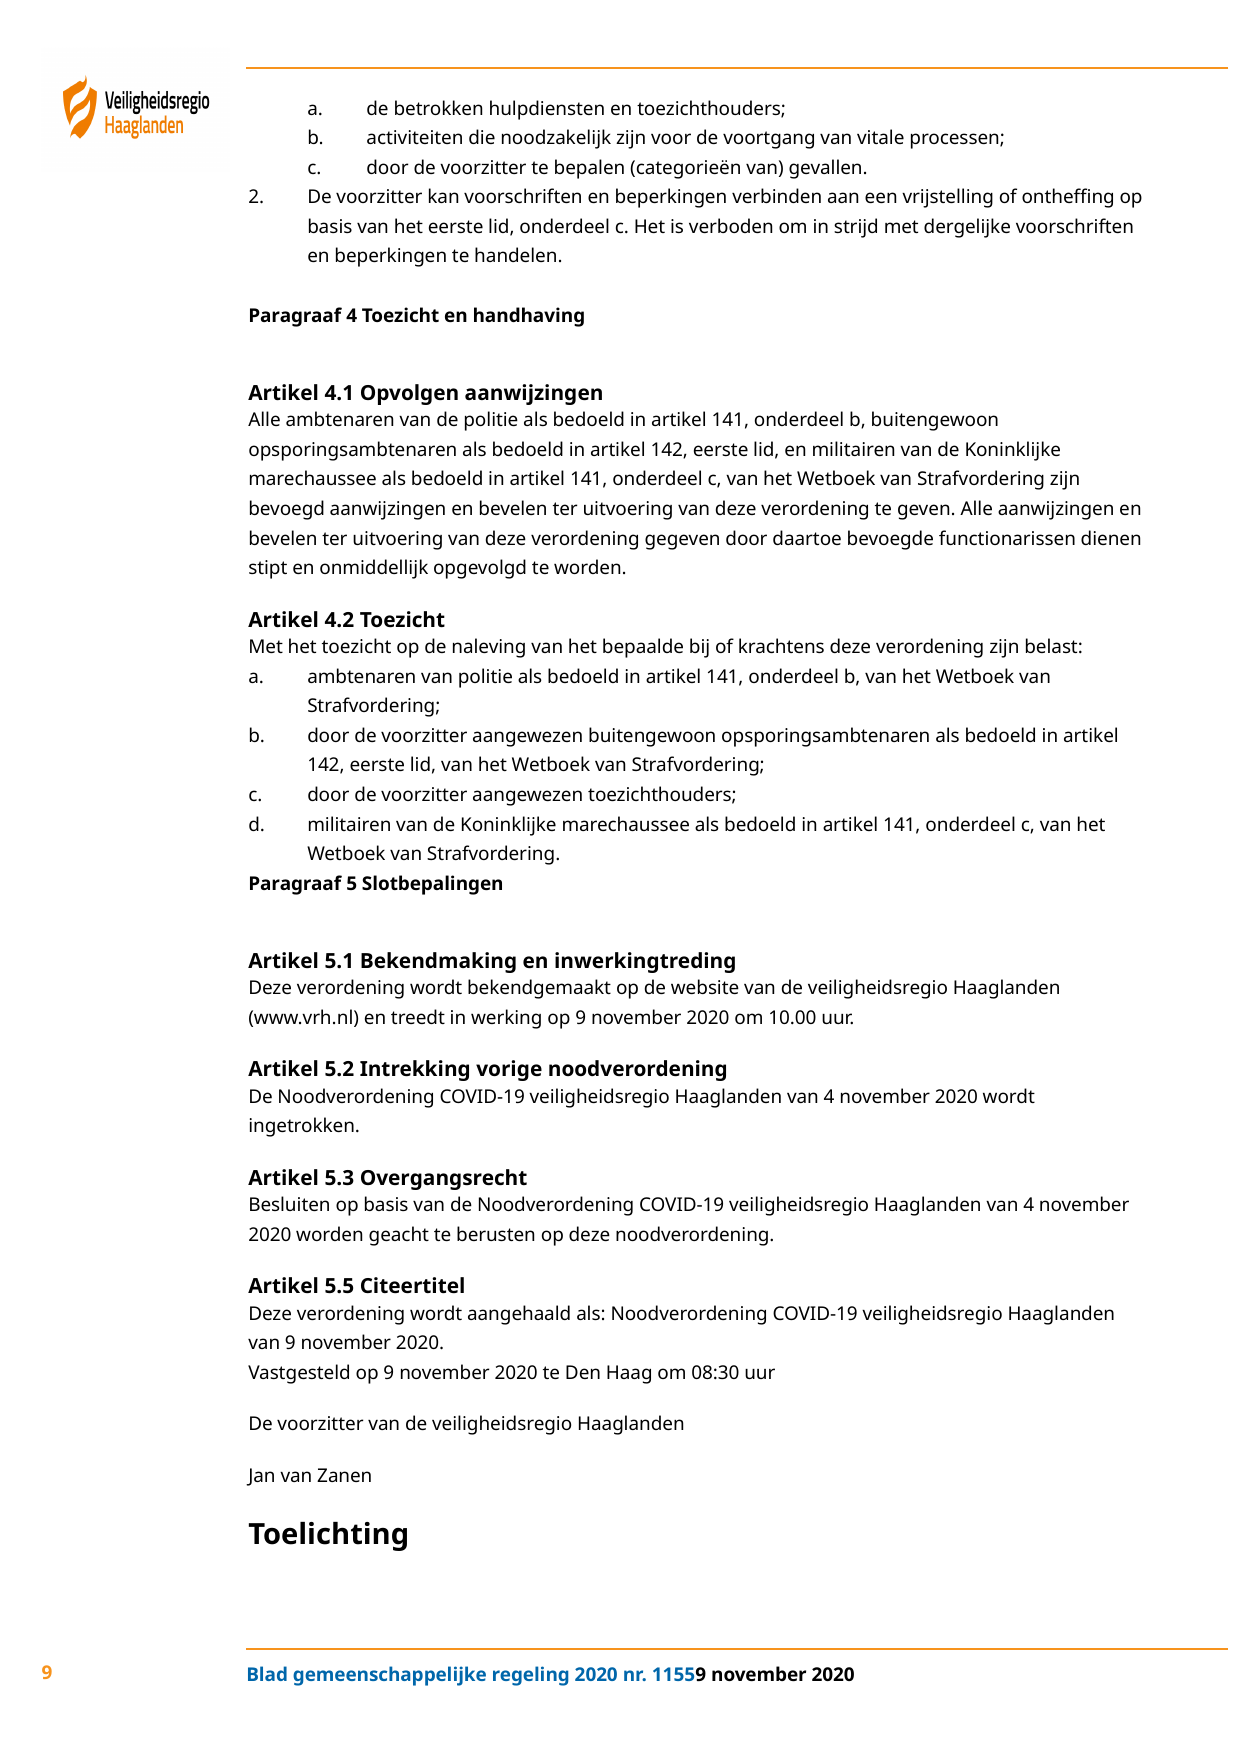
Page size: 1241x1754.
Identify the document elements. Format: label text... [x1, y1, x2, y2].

picture [41, 47, 231, 172]
text De voorzitter van de veiligheidsregio Haaglanden [248, 1410, 1152, 1436]
text Toelichting [248, 1513, 1152, 1553]
text Paragraaf 5 Slotbepalingen [248, 870, 1152, 896]
list door de voorzitter aangewezen buitengewoon opsporingsambtenaren als bedoeld in artikel 142, eerste lid, van het Wetboek van Strafvordering; [248, 722, 1152, 777]
list de betrokken hulpdiensten en toezichthouders; [307, 95, 1152, 121]
list militairen van de Koninklijke marechaussee als bedoeld in artikel 141, onderdeel c, van het Wetboek van Strafvordering. [248, 811, 1152, 866]
text Jan van Zanen [248, 1462, 1152, 1488]
text Alle ambtenaren van de politie als bedoeld in artikel 141, onderdeel b, buitengewoon opsporingsambtenaren als bedoeld in artikel 142, eerste lid, en militairen van de Koninklijke marechaussee als bedoeld in artikel 141, onderdeel c, van het Wetboek van Strafvordering zijn bevoegd aanwijzingen en bevelen ter uitvoering van deze verordening te geven. Alle aanwijzingen en bevelen ter uitvoering van deze verordening gegeven door daartoe bevoegde functionarissen dienen stipt en onmiddellijk opgevolgd te worden. [248, 406, 1152, 580]
text Artikel 4.2 Toezicht [248, 605, 1152, 633]
text Artikel 5.1 Bekendmaking en inwerkingtreding [248, 946, 1152, 974]
list activiteiten die noodzakelijk zijn voor de voortgang van vitale processen; [307, 124, 1152, 150]
text Artikel 5.5 Citeertitel [248, 1271, 1152, 1300]
text Artikel 4.1 Opvolgen aanwijzingen [248, 378, 1152, 406]
text Vastgesteld op 9 november 2020 te Den Haag om 08:30 uur [248, 1359, 1152, 1385]
text De Noodverordening COVID-19 veiligheidsregio Haaglanden van 4 november 2020 wordt ingetrokken. [248, 1083, 1152, 1138]
list De voorzitter kan voorschriften en beperkingen verbinden aan een vrijstelling of ontheffing op basis van het eerste lid, onderdeel c. Het is verboden om in strijd met dergelijke voorschriften en beperkingen te handelen. [248, 183, 1152, 268]
text Artikel 5.3 Overgangsrecht [248, 1163, 1152, 1191]
list ambtenaren van politie als bedoeld in artikel 141, onderdeel b, van het Wetboek van Strafvordering; [248, 663, 1152, 718]
text Deze verordening wordt bekendgemaakt op de website van de veiligheidsregio Haaglanden (www.vrh.nl) en treedt in werking op 9 november 2020 om 10.00 uur. [248, 974, 1152, 1030]
text Besluiten op basis van de Noodverordening COVID-19 veiligheidsregio Haaglanden van 4 november 2020 worden geacht te berusten op deze noodverordening. [248, 1191, 1152, 1247]
text Artikel 5.2 Intrekking vorige noodverordening [248, 1054, 1152, 1083]
list door de voorzitter aangewezen toezichthouders; [248, 781, 1152, 807]
text Deze verordening wordt aangehaald als: Noodverordening COVID-19 veiligheidsregio Haaglanden van 9 november 2020. [248, 1300, 1152, 1355]
text Met het toezicht op de naleving van het bepaalde bij of krachtens deze verordening zijn belast: [248, 633, 1152, 659]
text Paragraaf 4 Toezicht en handhaving [248, 302, 1152, 328]
list door de voorzitter te bepalen (categorieën van) gevallen. [307, 154, 1152, 180]
